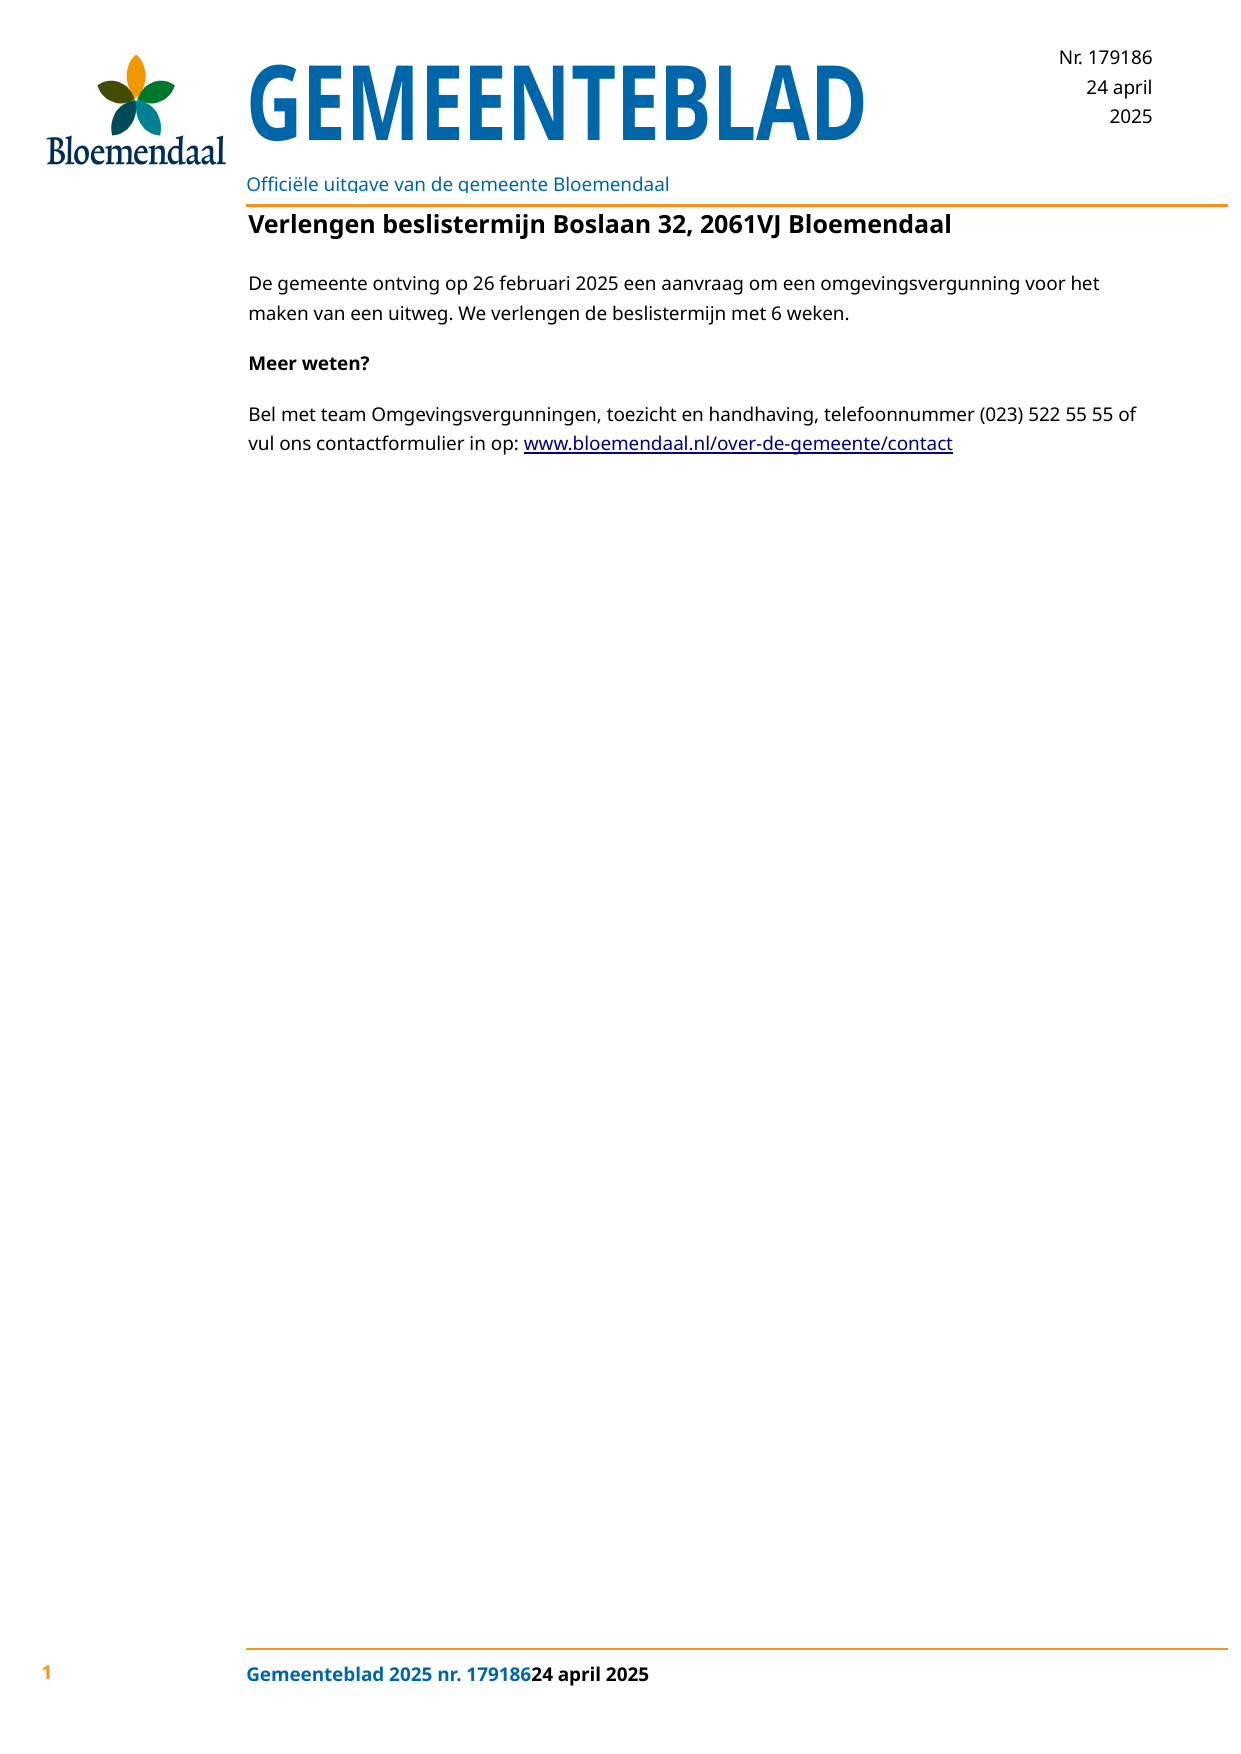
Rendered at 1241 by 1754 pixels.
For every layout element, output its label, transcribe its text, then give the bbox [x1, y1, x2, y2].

text De gemeente ontving op 26 februari 2025 een aanvraag om een omgevingsvergunning voor het maken van een uitweg. We verlengen de beslistermijn met 6 weken. [248, 270, 1152, 326]
text Bel met team Omgevingsvergunningen, toezicht en handhaving, telefoonnummer (023) 522 55 55 of vul ons contactformulier in op: www.bloemendaal.nl/over-de-gemeente/contact [248, 401, 1152, 456]
text Meer weten? [248, 350, 1152, 376]
text Verlengen beslistermijn Boslaan 32, 2061VJ Bloemendaal [248, 207, 1152, 241]
picture [41, 47, 231, 172]
